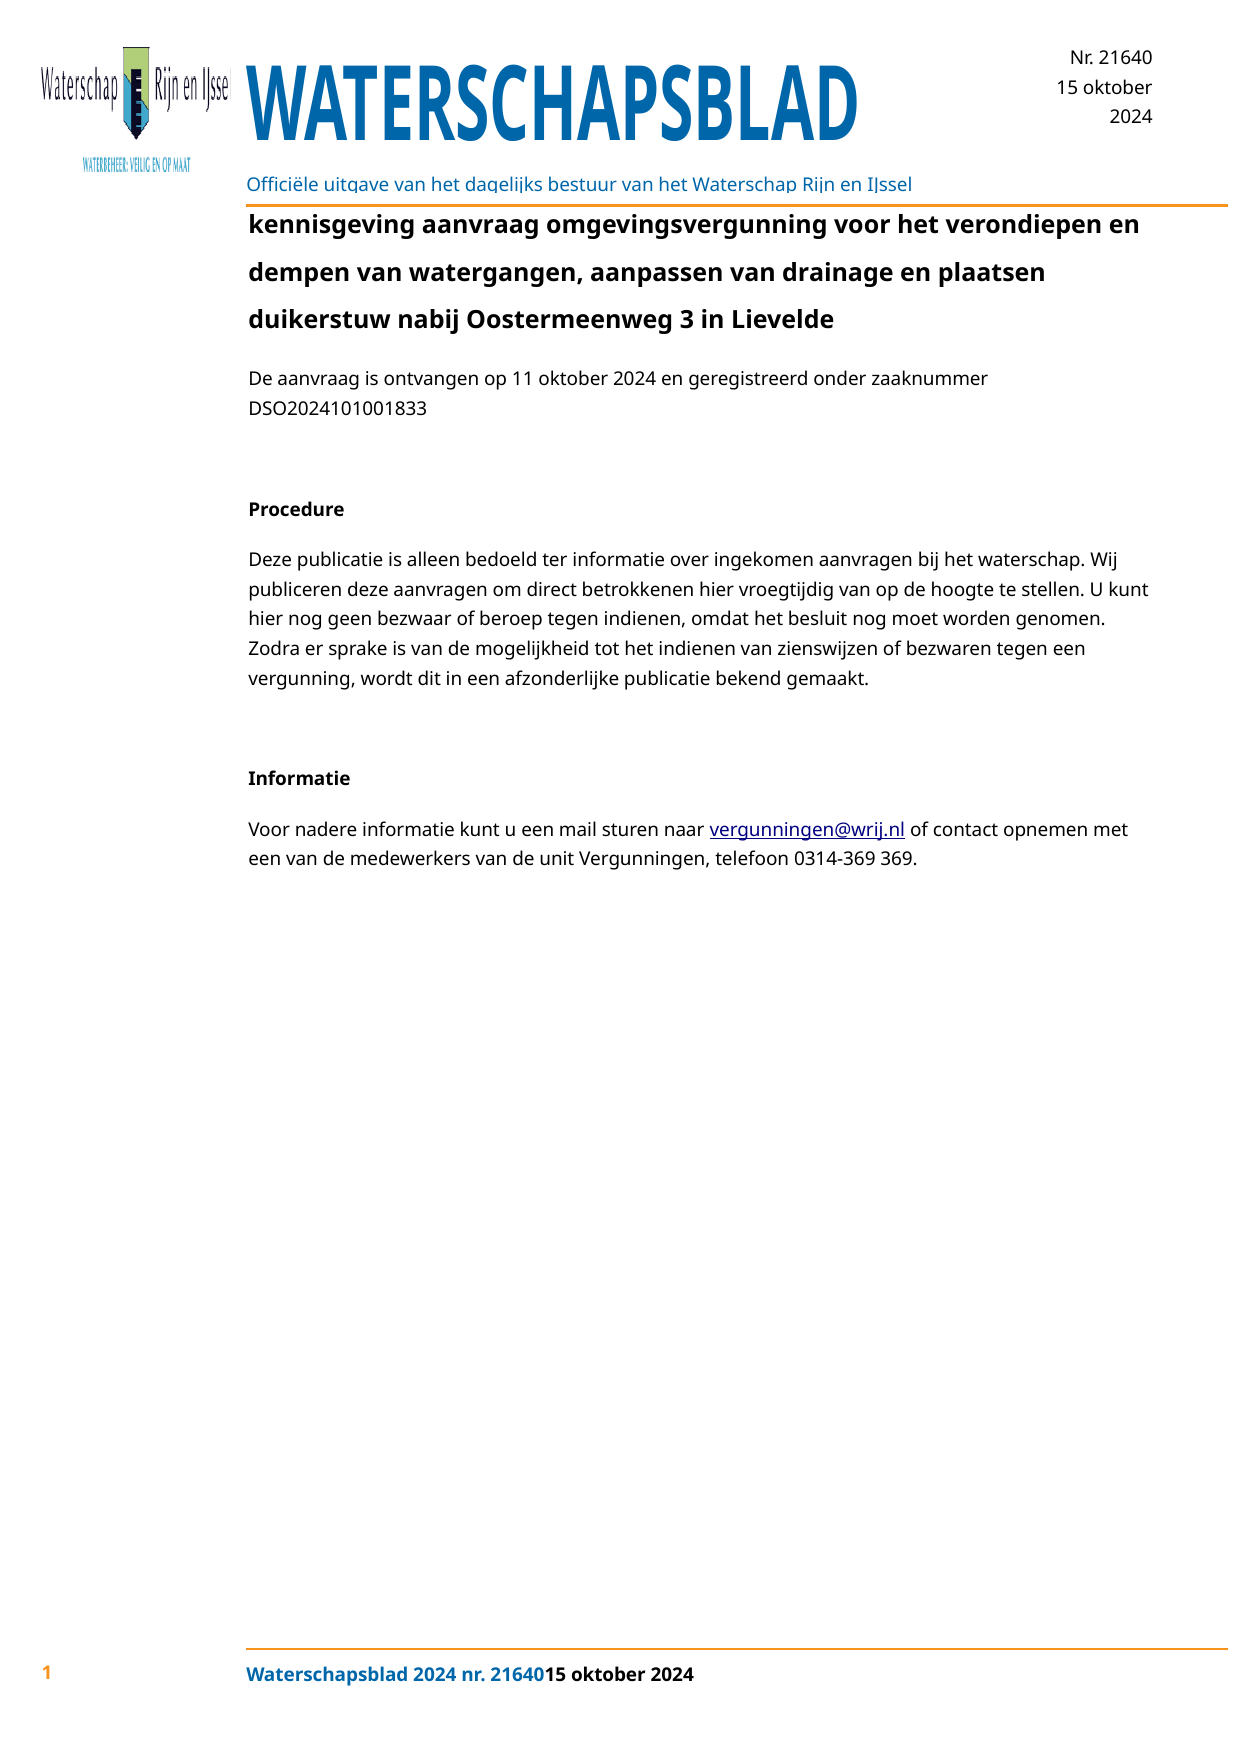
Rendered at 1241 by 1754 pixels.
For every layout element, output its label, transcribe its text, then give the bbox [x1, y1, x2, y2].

text Procedure [248, 496, 1152, 522]
text Deze publicatie is alleen bedoeld ter informatie over ingekomen aanvragen bij het waterschap. Wij publiceren deze aanvragen om direct betrokkenen hier vroegtijdig van op de hoogte te stellen. U kunt hier nog geen bezwaar of beroep tegen indienen, omdat het besluit nog moet worden genomen. Zodra er sprake is van de mogelijkheid tot het indienen van zienswijzen of bezwaren tegen een vergunning, wordt dit in een afzonderlijke publicatie bekend gemaakt. [248, 546, 1152, 690]
text Informatie [248, 766, 1152, 791]
text Voor nadere informatie kunt u een mail sturen naar vergunningen@wrij.nl of contact opnemen met een van de medewerkers van de unit Vergunningen, telefoon 0314-369 369. [248, 816, 1152, 871]
text De aanvraag is ontvangen op 11 oktober 2024 en geregistreerd onder zaaknummer DSO2024101001833 [248, 366, 1152, 421]
text kennisgeving aanvraag omgevingsvergunning voor het verondiepen en dempen van watergangen, aanpassen van drainage en plaatsen duikerstuw nabij Oostermeenweg 3 in Lievelde [248, 207, 1152, 336]
picture [41, 47, 231, 172]
